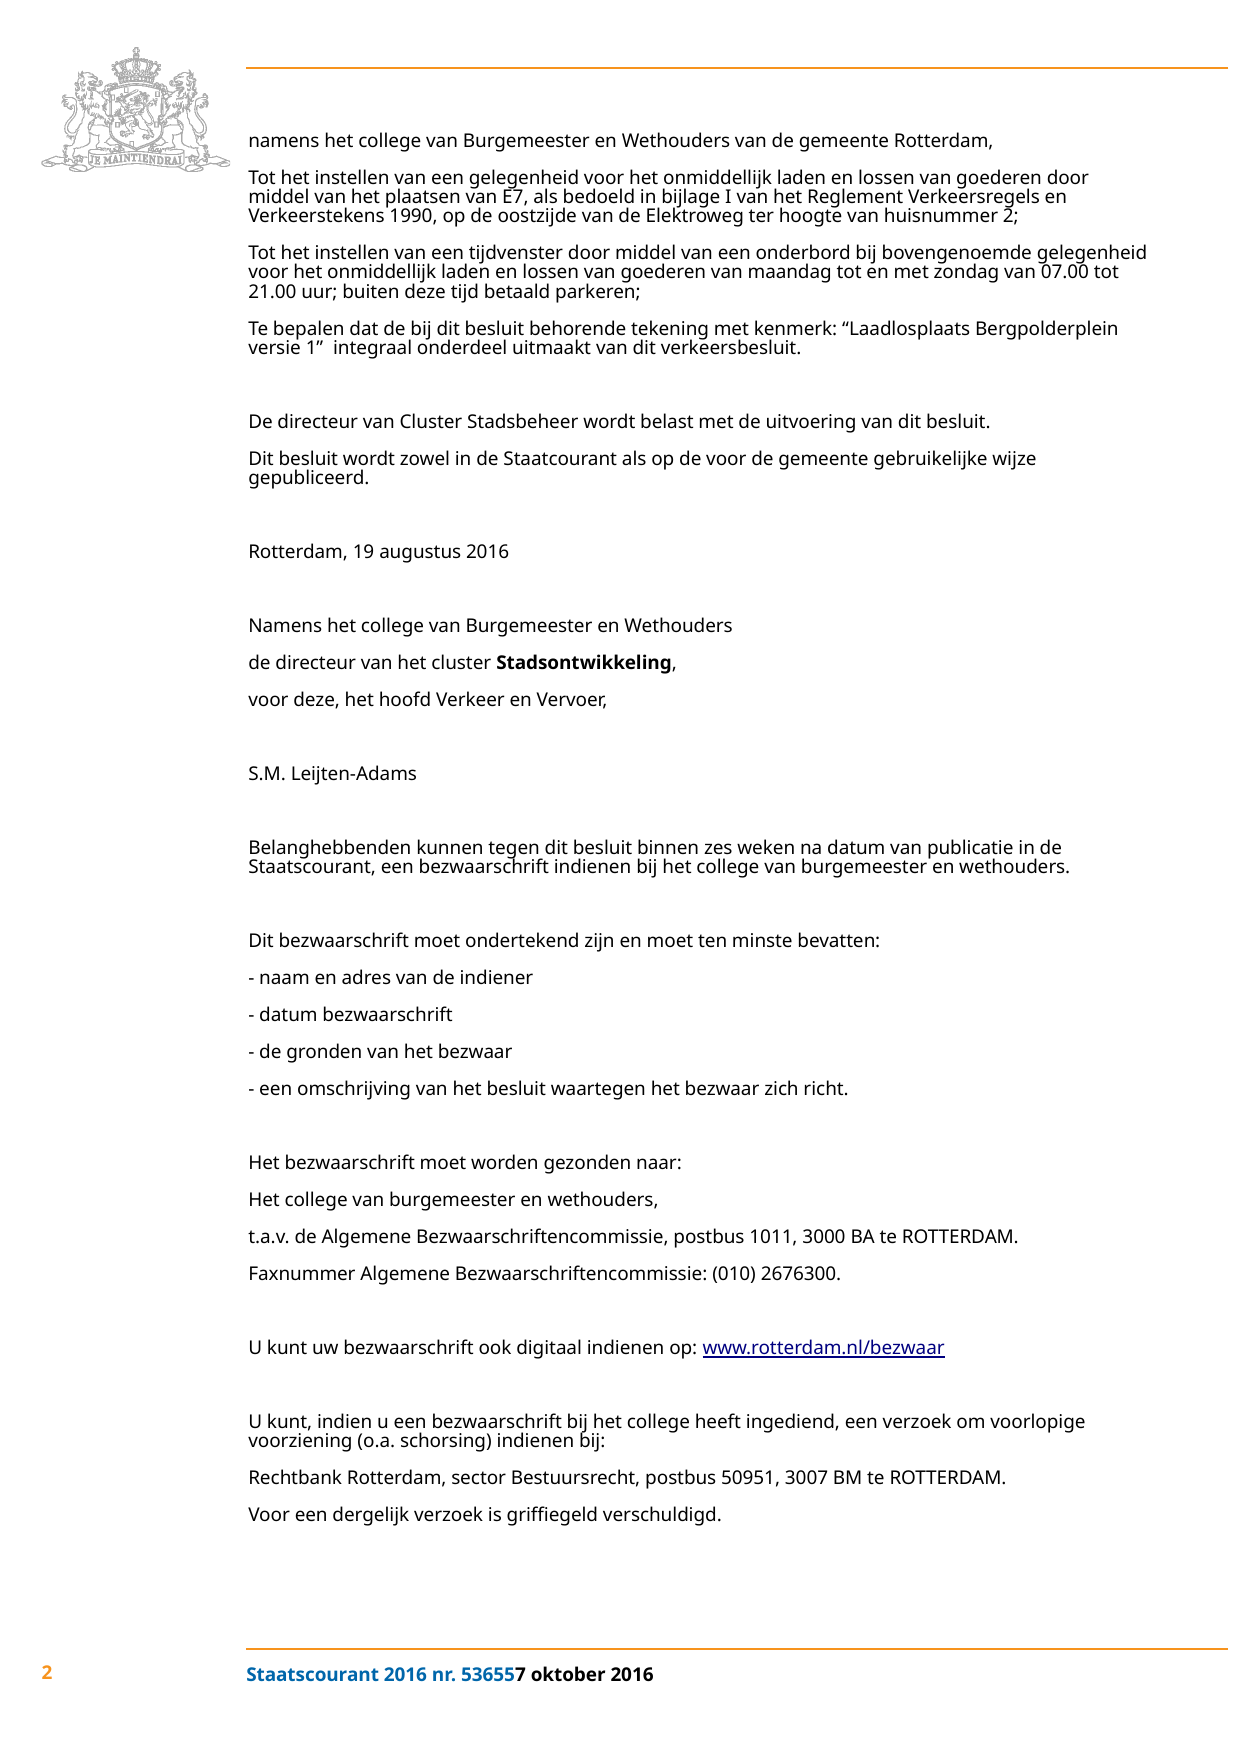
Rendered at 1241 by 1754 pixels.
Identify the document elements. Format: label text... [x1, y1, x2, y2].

text De directeur van Cluster Stadsbeheer wordt belast met de uitvoering van dit besluit. [248, 413, 1152, 432]
text S.M. Leijten-Adams [248, 765, 1152, 784]
text - een omschrijving van het besluit waartegen het bezwaar zich richt. [248, 1080, 1152, 1099]
text Het bezwaarschrift moet worden gezonden naar: [248, 1154, 1152, 1173]
text Tot het instellen van een tijdvenster door middel van een onderbord bij bovengenoemde gelegenheid voor het onmiddellijk laden en lossen van goederen van maandag tot en met zondag van 07.00 tot 21.00 uur; buiten deze tijd betaald parkeren; [248, 244, 1152, 302]
text t.a.v. de Algemene Bezwaarschriftencommissie, postbus 1011, 3000 BA te ROTTERDAM. [248, 1228, 1152, 1247]
text U kunt uw bezwaarschrift ook digitaal indienen op: www.rotterdam.nl/bezwaar [248, 1339, 1152, 1358]
text Rechtbank Rotterdam, sector Bestuursrecht, postbus 50951, 3007 BM te ROTTERDAM. [248, 1469, 1152, 1488]
text Dit bezwaarschrift moet ondertekend zijn en moet ten minste bevatten: [248, 932, 1152, 952]
picture [41, 47, 231, 172]
text Namens het college van Burgemeester en Wethouders [248, 617, 1152, 636]
text Te bepalen dat de bij dit besluit behorende tekening met kenmerk: “Laadlosplaats Bergpolderplein versie 1” integraal onderdeel uitmaakt van dit verkeersbesluit. [248, 320, 1152, 358]
text Tot het instellen van een gelegenheid voor het onmiddellijk laden en lossen van goederen door middel van het plaatsen van E7, als bedoeld in bijlage I van het Reglement Verkeersregels en Verkeerstekens 1990, op de oostzijde van de Elektroweg ter hoogte van huisnummer 2; [248, 169, 1152, 227]
text - datum bezwaarschrift [248, 1006, 1152, 1026]
text Voor een dergelijk verzoek is griffiegeld verschuldigd. [248, 1506, 1152, 1526]
text namens het college van Burgemeester en Wethouders van de gemeente Rotterdam, [248, 132, 1152, 151]
text - naam en adres van de indiener [248, 969, 1152, 988]
text U kunt, indien u een bezwaarschrift bij het college heeft ingediend, een verzoek om voorlopige voorziening (o.a. schorsing) indienen bij: [248, 1413, 1152, 1452]
text de directeur van het cluster Stadsontwikkeling, [248, 654, 1152, 673]
text - de gronden van het bezwaar [248, 1043, 1152, 1062]
text Dit besluit wordt zowel in de Staatcourant als op de voor de gemeente gebruikelijke wijze gepubliceerd. [248, 450, 1152, 488]
text Faxnummer Algemene Bezwaarschriftencommissie: (010) 2676300. [248, 1265, 1152, 1284]
text Het college van burgemeester en wethouders, [248, 1191, 1152, 1210]
text Rotterdam, 19 augustus 2016 [248, 543, 1152, 562]
text voor deze, het hoofd Verkeer en Vervoer, [248, 691, 1152, 710]
text Belanghebbenden kunnen tegen dit besluit binnen zes weken na datum van publicatie in de Staatscourant, een bezwaarschrift indienen bij het college van burgemeester en wethouders. [248, 839, 1152, 878]
